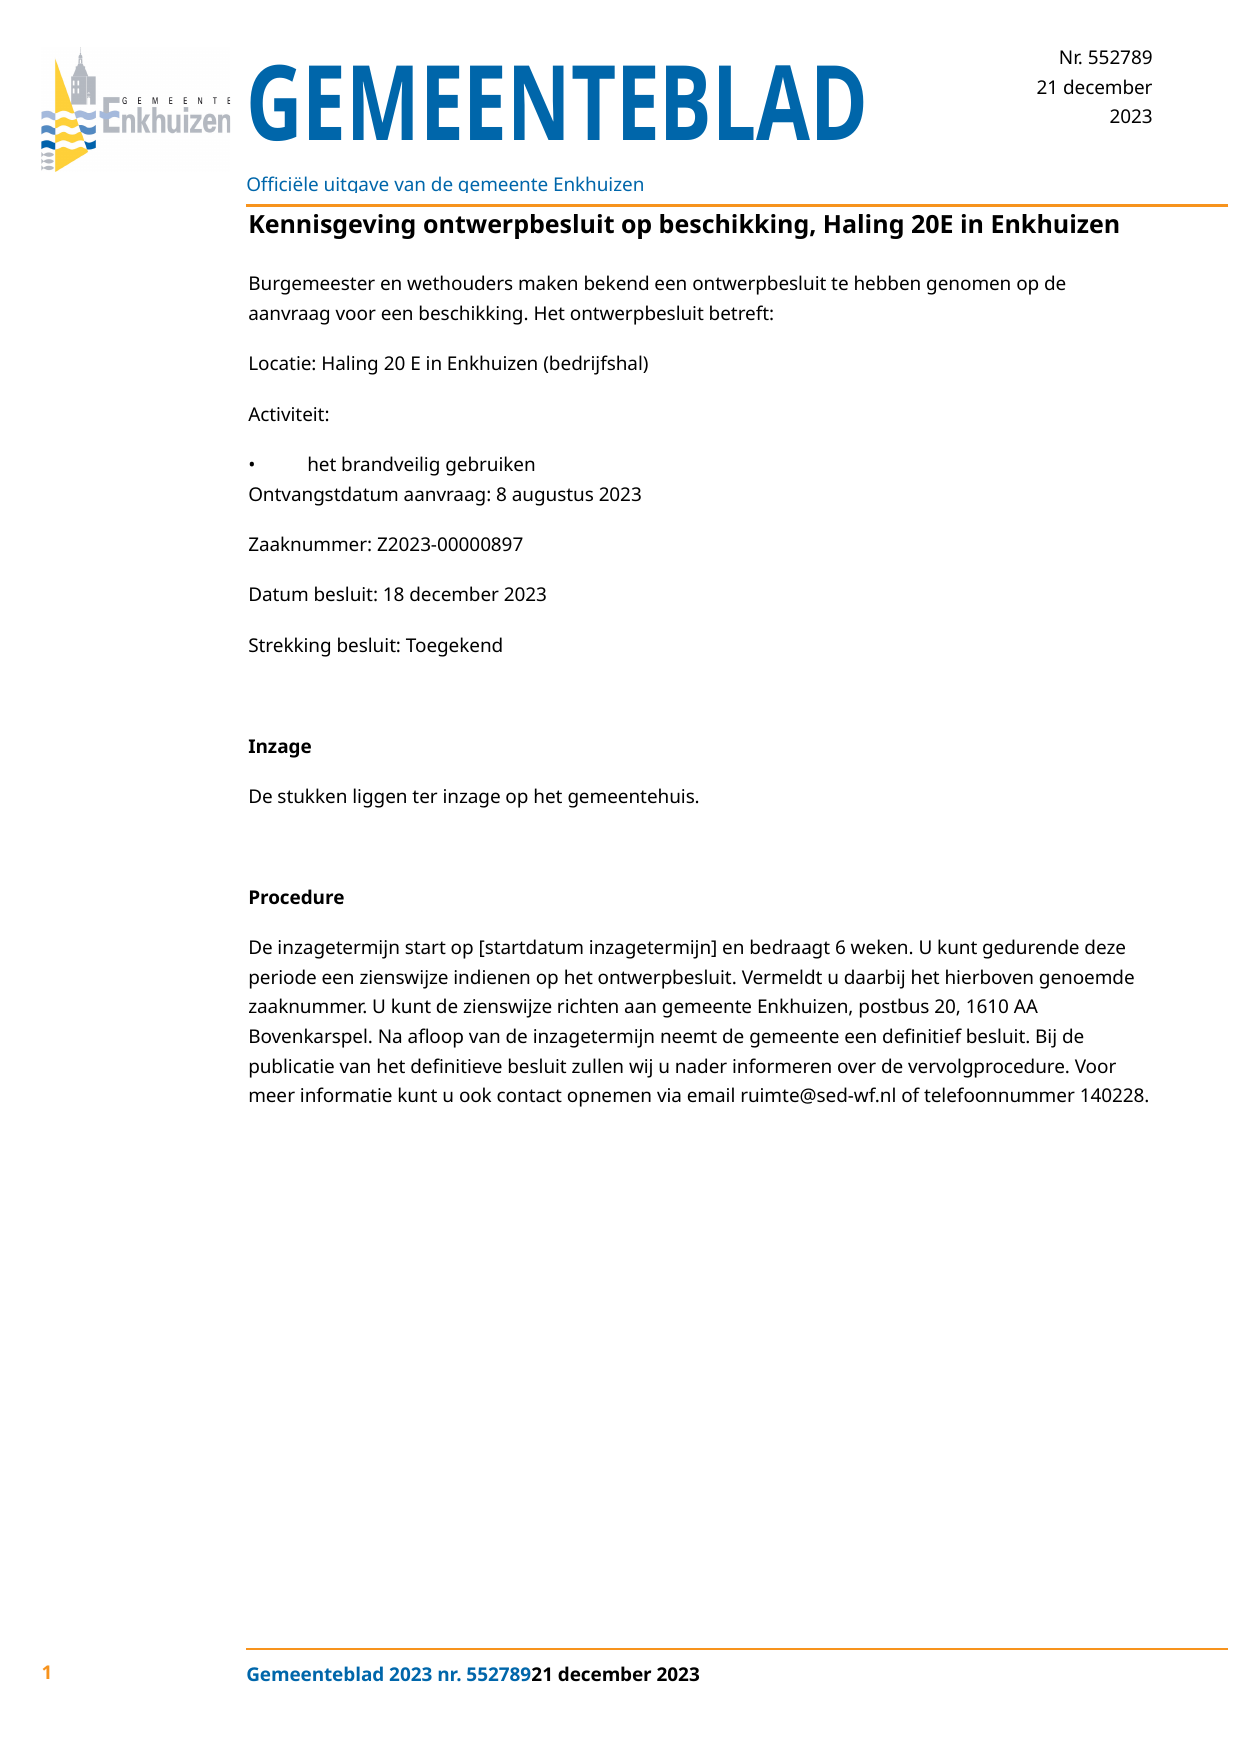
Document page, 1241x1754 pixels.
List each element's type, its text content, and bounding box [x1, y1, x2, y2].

text Locatie: Haling 20 E in Enkhuizen (bedrijfshal) [248, 350, 1152, 376]
text Datum besluit: 18 december 2023 [248, 582, 1152, 607]
text Ontvangstdatum aanvraag: 8 augustus 2023 [248, 481, 1152, 506]
text De stukken liggen ter inzage op het gemeentehuis. [248, 783, 1152, 809]
list het brandveilig gebruiken [248, 451, 1152, 477]
text Inzage [248, 733, 1152, 758]
text Procedure [248, 884, 1152, 910]
text Activiteit: [248, 401, 1152, 426]
text Kennisgeving ontwerpbesluit op beschikking, Haling 20E in Enkhuizen [248, 207, 1152, 241]
text Zaaknummer: Z2023-00000897 [248, 531, 1152, 557]
text Strekking besluit: Toegekend [248, 632, 1152, 658]
text Burgemeester en wethouders maken bekend een ontwerpbesluit te hebben genomen op de aanvraag voor een beschikking. Het ontwerpbesluit betreft: [248, 270, 1152, 326]
text De inzagetermijn start op [startdatum inzagetermijn] en bedraagt 6 weken. U kunt gedurende deze periode een zienswijze indienen op het ontwerpbesluit. Vermeldt u daarbij het hierboven genoemde zaaknummer. U kunt de zienswijze richten aan gemeente Enkhuizen, postbus 20, 1610 AA Bovenkarspel. Na afloop van de inzagetermijn neemt de gemeente een definitief besluit. Bij de publicatie van het definitieve besluit zullen wij u nader informeren over de vervolgprocedure. Voor meer informatie kunt u ook contact opnemen via email ruimte@sed-wf.nl of telefoonnummer 140228. [248, 934, 1152, 1108]
picture [41, 47, 231, 172]
